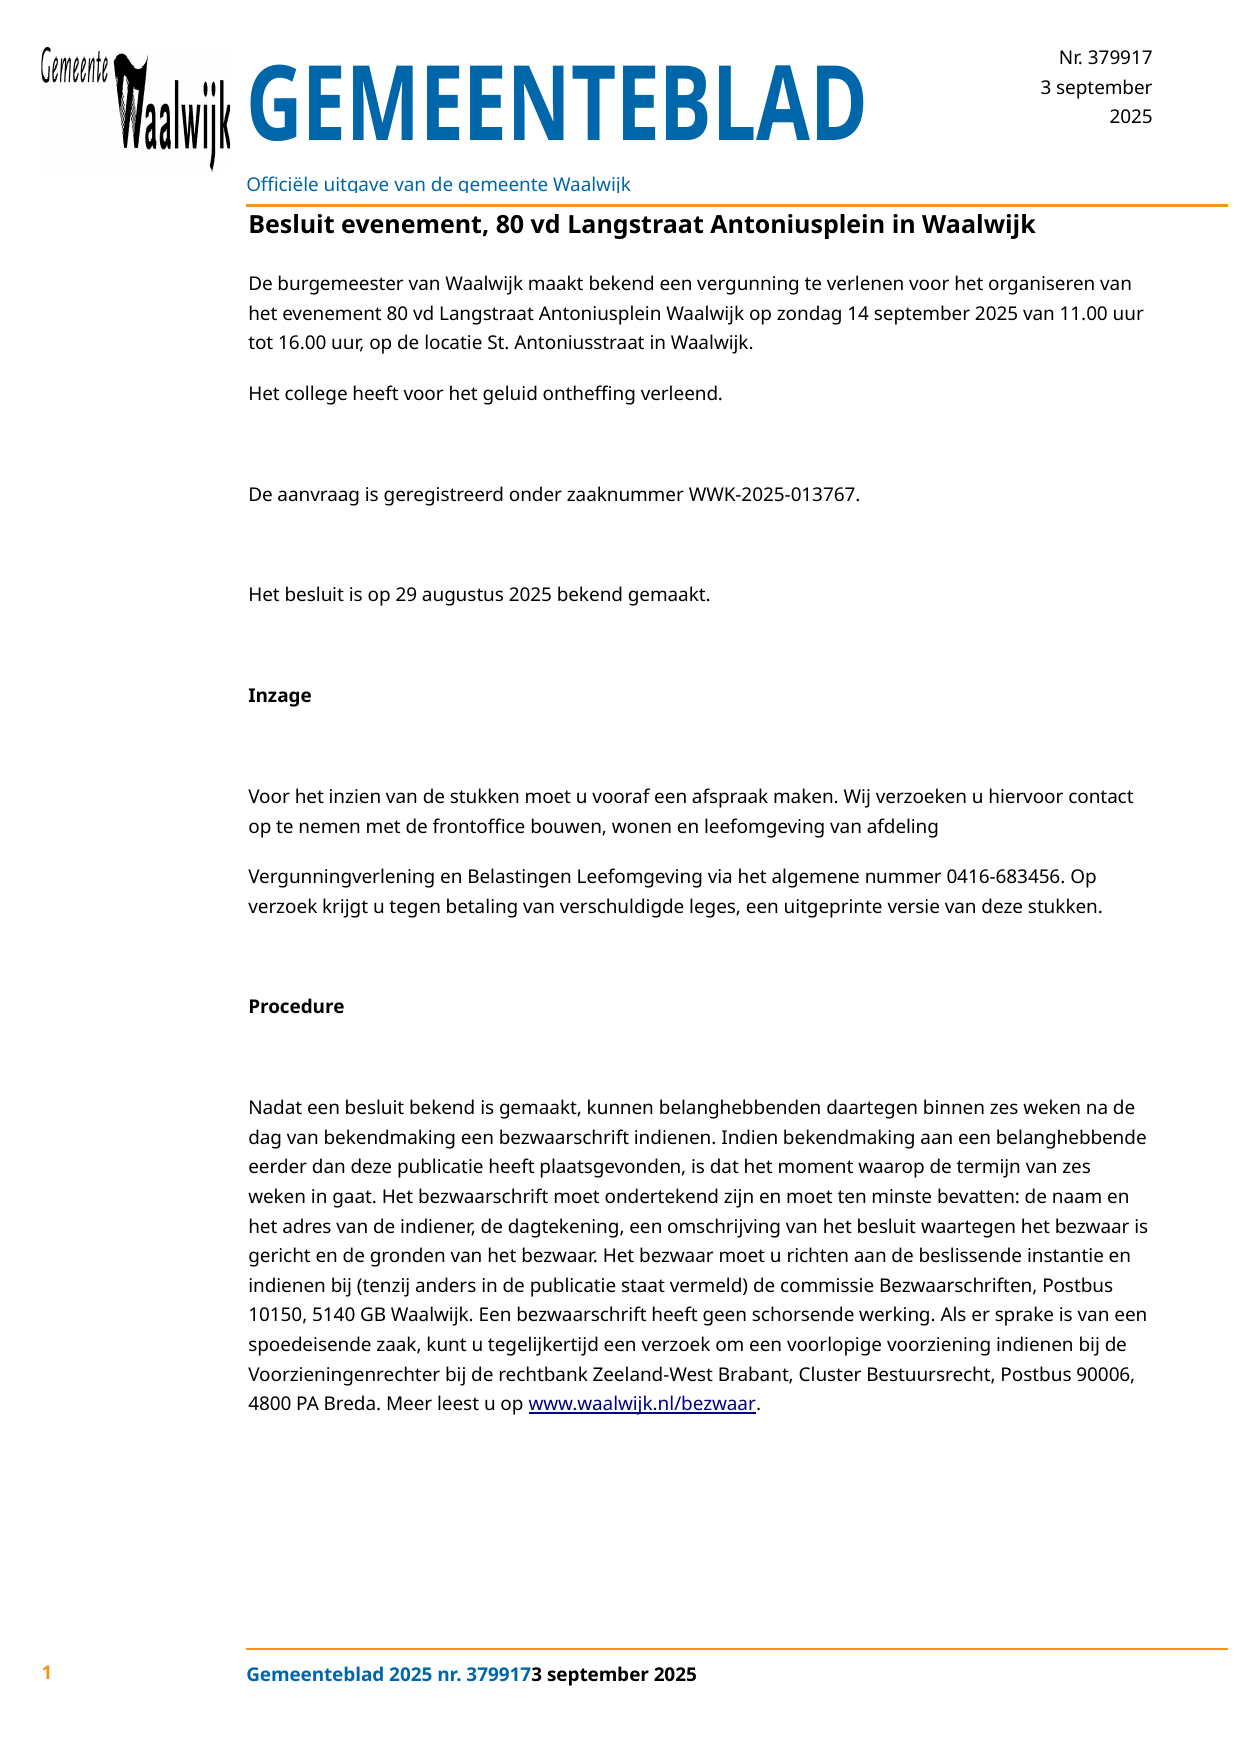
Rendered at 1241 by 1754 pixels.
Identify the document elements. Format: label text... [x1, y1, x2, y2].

picture [41, 47, 231, 172]
text Inzage [248, 682, 1152, 708]
text De aanvraag is geregistreerd onder zaaknummer WWK-2025-013767. [248, 481, 1152, 506]
text Het besluit is op 29 augustus 2025 bekend gemaakt. [248, 582, 1152, 607]
text Het college heeft voor het geluid ontheffing verleend. [248, 380, 1152, 406]
text Voor het inzien van de stukken moet u vooraf een afspraak maken. Wij verzoeken u hiervoor contact op te nemen met de frontoffice bouwen, wonen en leefomgeving van afdeling [248, 783, 1152, 838]
text De burgemeester van Waalwijk maakt bekend een vergunning te verlenen voor het organiseren van het evenement 80 vd Langstraat Antoniusplein Waalwijk op zondag 14 september 2025 van 11.00 uur tot 16.00 uur, op de locatie St. Antoniusstraat in Waalwijk. [248, 270, 1152, 355]
text Vergunningverlening en Belastingen Leefomgeving via het algemene nummer 0416-683456. Op verzoek krijgt u tegen betaling van verschuldigde leges, een uitgeprinte versie van deze stukken. [248, 863, 1152, 918]
text Procedure [248, 994, 1152, 1019]
text Nadat een besluit bekend is gemaakt, kunnen belanghebbenden daartegen binnen zes weken na de dag van bekendmaking een bezwaarschrift indienen. Indien bekendmaking aan een belanghebbende eerder dan deze publicatie heeft plaatsgevonden, is dat het moment waarop de termijn van zes weken in gaat. Het bezwaarschrift moet ondertekend zijn en moet ten minste bevatten: de naam en het adres van de indiener, de dagtekening, een omschrijving van het besluit waartegen het bezwaar is gericht en de gronden van het bezwaar. Het bezwaar moet u richten aan de beslissende instantie en indienen bij (tenzij anders in de publicatie staat vermeld) de commissie Bezwaarschriften, Postbus 10150, 5140 GB Waalwijk. Een bezwaarschrift heeft geen schorsende werking. Als er sprake is van een spoedeisende zaak, kunt u tegelijkertijd een verzoek om een voorlopige voorziening indienen bij de Voorzieningenrechter bij de rechtbank Zeeland-West Brabant, Cluster Bestuursrecht, Postbus 90006, 4800 PA Breda. Meer leest u op www.waalwijk.nl/bezwaar. [248, 1094, 1152, 1416]
text Besluit evenement, 80 vd Langstraat Antoniusplein in Waalwijk [248, 207, 1152, 241]
